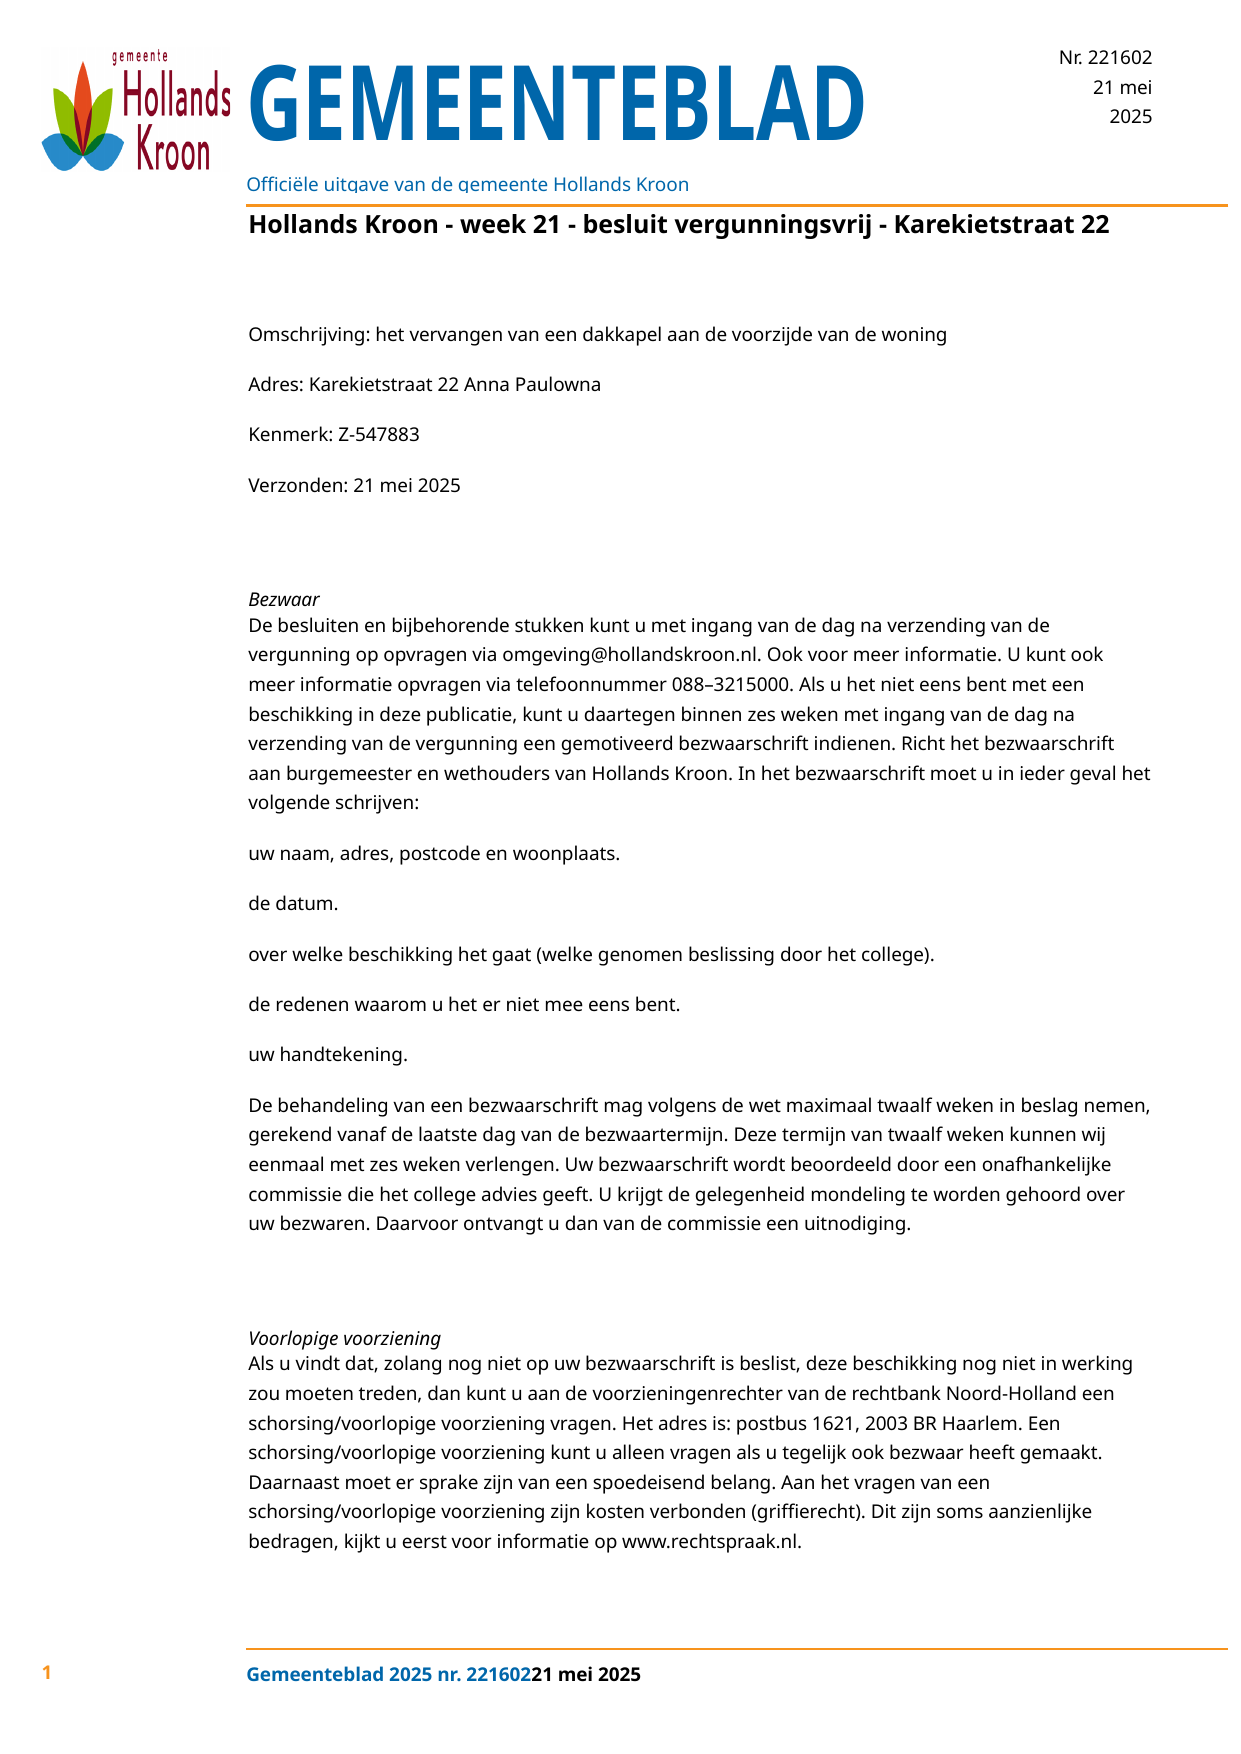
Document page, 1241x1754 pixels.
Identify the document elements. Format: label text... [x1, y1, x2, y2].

text Als u vindt dat, zolang nog niet op uw bezwaarschrift is beslist, deze beschikking nog niet in werking zou moeten treden, dan kunt u aan de voorzieningenrechter van de rechtbank Noord-Holland een schorsing/voorlopige voorziening vragen. Het adres is: postbus 1621, 2003 BR Haarlem. Een schorsing/voorlopige voorziening kunt u alleen vragen als u tegelijk ook bezwaar heeft gemaakt. Daarnaast moet er sprake zijn van een spoedeisend belang. Aan het vragen van een schorsing/voorlopige voorziening zijn kosten verbonden (griffierecht). Dit zijn soms aanzienlijke bedragen, kijkt u eerst voor informatie op www.rechtspraak.nl. [248, 1351, 1152, 1554]
text uw handtekening. [248, 1042, 1152, 1067]
text Hollands Kroon - week 21 - besluit vergunningsvrij - Karekietstraat 22 [248, 207, 1152, 241]
text Bezwaar [248, 586, 1152, 612]
text Verzonden: 21 mei 2025 [248, 472, 1152, 498]
text Omschrijving: het vervangen van een dakkapel aan de voorzijde van de woning [248, 321, 1152, 346]
text Voorlopige voorziening [248, 1325, 1152, 1351]
picture [41, 47, 231, 172]
text De behandeling van een bezwaarschrift mag volgens de wet maximaal twaalf weken in beslag nemen, gerekend vanaf de laatste dag van de bezwaartermijn. Deze termijn van twaalf weken kunnen wij eenmaal met zes weken verlengen. Uw bezwaarschrift wordt beoordeeld door een onafhankelijke commissie die het college advies geeft. U krijgt de gelegenheid mondeling te worden gehoord over uw bezwaren. Daarvoor ontvangt u dan van de commissie een uitnodiging. [248, 1092, 1152, 1236]
text Adres: Karekietstraat 22 Anna Paulowna [248, 371, 1152, 397]
text Kenmerk: Z-547883 [248, 422, 1152, 447]
text over welke beschikking het gaat (welke genomen beslissing door het college). [248, 941, 1152, 967]
text uw naam, adres, postcode en woonplaats. [248, 840, 1152, 866]
text De besluiten en bijbehorende stukken kunt u met ingang van de dag na verzending van de vergunning op opvragen via omgeving@hollandskroon.nl. Ook voor meer informatie. U kunt ook meer informatie opvragen via telefoonnummer 088–3215000. Als u het niet eens bent met een beschikking in deze publicatie, kunt u daartegen binnen zes weken met ingang van de dag na verzending van de vergunning een gemotiveerd bezwaarschrift indienen. Richt het bezwaarschrift aan burgemeester en wethouders van Hollands Kroon. In het bezwaarschrift moet u in ieder geval het volgende schrijven: [248, 612, 1152, 815]
text de datum. [248, 890, 1152, 916]
text de redenen waarom u het er niet mee eens bent. [248, 991, 1152, 1017]
